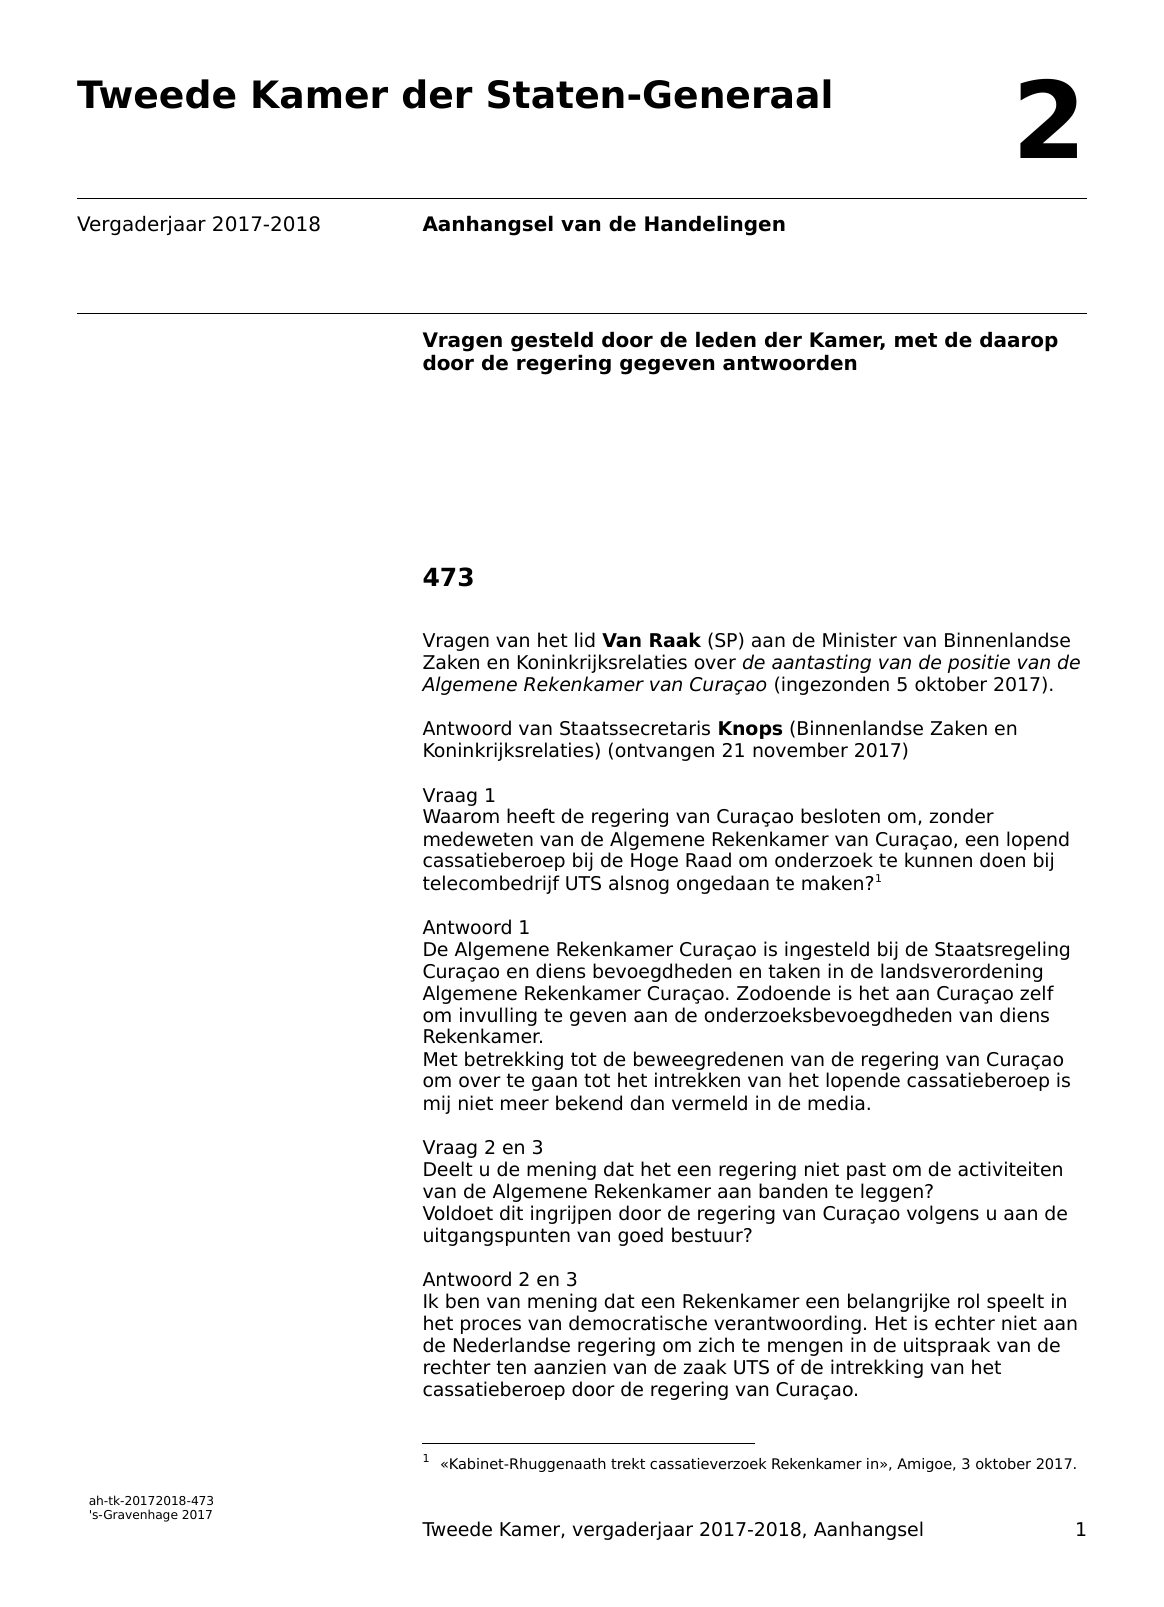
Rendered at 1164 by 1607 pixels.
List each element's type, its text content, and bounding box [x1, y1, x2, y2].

table_header 2 [886, 59, 1087, 198]
text Vraag 2 en 3 [422, 1137, 1087, 1158]
table_cell Vergaderjaar 2017-2018 [77, 199, 422, 313]
text Voldoet dit ingrijpen door de regering van Curaçao volgens u aan de uitgangspunten van goed bestuur? [422, 1202, 1087, 1246]
text Deelt u de mening dat het een regering niet past om de activiteiten van de Algemene Rekenkamer aan banden te leggen? [422, 1158, 1087, 1202]
text 473 [422, 563, 1087, 592]
text ah-tk-20172018-473 [88, 1494, 323, 1508]
text Antwoord van Staatssecretaris Knops (Binnenlandse Zaken en Koninkrijksrelaties) (ontvangen 21 november 2017) [422, 718, 1087, 762]
text De Algemene Rekenkamer Curaçao is ingesteld bij de Staatsregeling Curaçao en diens bevoegdheden en taken in de landsverordening Algemene Rekenkamer Curaçao. Zodoende is het aan Curaçao zelf om invulling te geven aan de onderzoeksbevoegdheden van diens Rekenkamer. [422, 938, 1087, 1048]
table_cell Vragen gesteld door de leden der Kamer, met de daarop door de regering gegeven antwoorden [422, 314, 1087, 375]
text Vraag 1 [422, 784, 1087, 806]
table_cell Aanhangsel van de Handelingen [422, 199, 1087, 313]
text Ik ben van mening dat een Rekenkamer een belangrijke rol speelt in het proces van democratische verantwoording. Het is echter niet aan de Nederlandse regering om zich te mengen in de uitspraak van de rechter ten aanzien van de zaak UTS of de intrekking van het cassatieberoep door de regering van Curaçao. [422, 1291, 1087, 1401]
text Antwoord 2 en 3 [422, 1269, 1087, 1291]
text Waarom heeft de regering van Curaçao besloten om, zonder medeweten van de Algemene Rekenkamer van Curaçao, een lopend cassatieberoep bij de Hoge Raad om onderzoek te kunnen doen bij telecombedrijf UTS alsnog ongedaan te maken? [422, 806, 1087, 894]
table_header Tweede Kamer der Staten-Generaal [77, 59, 886, 198]
text Met betrekking tot de beweegredenen van de regering van Curaçao om over te gaan tot het intrekken van het lopende cassatieberoep is mij niet meer bekend dan vermeld in de media. [422, 1048, 1087, 1114]
text 's-Gravenhage 2017 [88, 1508, 323, 1522]
text Antwoord 1 [422, 917, 1087, 938]
text «Kabinet-Rhuggenaath trekt cassatieverzoek Rekenkamer in», Amigoe, 3 oktober 2017. [422, 1452, 1087, 1474]
text Vragen van het lid Van Raak (SP) aan de Minister van Binnenlandse Zaken en Koninkrijksrelaties over de aantasting van de positie van de Algemene Rekenkamer van Curaçao (ingezonden 5 oktober 2017). [422, 630, 1087, 696]
table_cell [77, 314, 422, 375]
